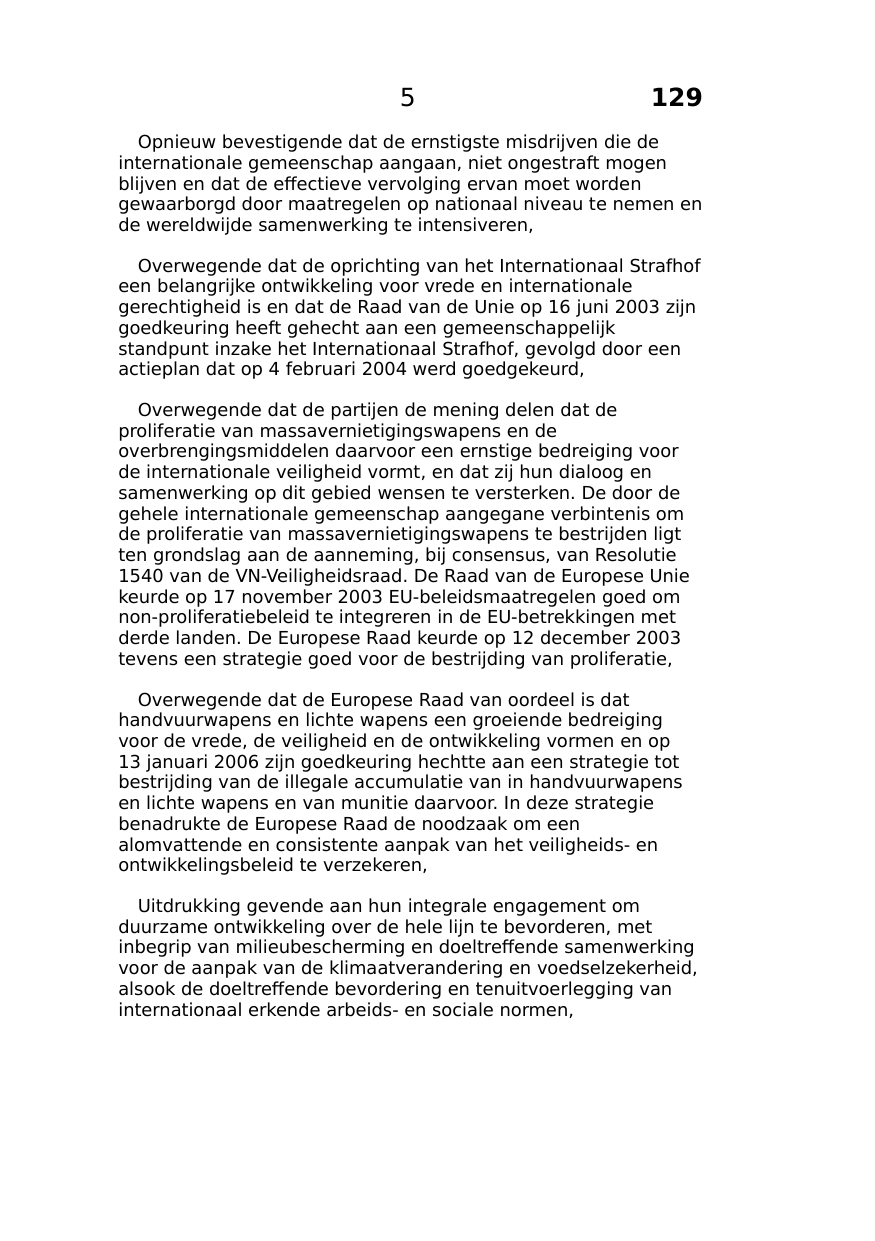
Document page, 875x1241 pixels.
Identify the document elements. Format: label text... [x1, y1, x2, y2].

text Uitdrukking gevende aan hun integrale engagement om duurzame ontwikkeling over de hele lijn te bevorderen, met inbegrip van milieubescherming en doeltreffende samenwerking voor de aanpak van de klimaatverandering en voedselzekerheid, alsook de doeltreffende bevordering en tenuitvoerlegging van internationaal erkende arbeids- en sociale normen, [118, 896, 703, 1020]
text Opnieuw bevestigende dat de ernstigste misdrijven die de internationale gemeenschap aangaan, niet ongestraft mogen blijven en dat de effectieve vervolging ervan moet worden gewaarborgd door maatregelen op nationaal niveau te nemen en de wereldwijde samenwerking te intensiveren, [118, 132, 703, 236]
text Overwegende dat de oprichting van het Internationaal Strafhof een belangrijke ontwikkeling voor vrede en internationale gerechtigheid is en dat de Raad van de Unie op 16 juni 2003 zijn goedkeuring heeft gehecht aan een gemeenschappelijk standpunt inzake het Internationaal Strafhof, gevolgd door een actieplan dat op 4 februari 2004 werd goedgekeurd, [118, 256, 703, 380]
text Overwegende dat de Europese Raad van oordeel is dat handvuurwapens en lichte wapens een groeiende bedreiging voor de vrede, de veiligheid en de ontwikkeling vormen en op 13 januari 2006 zijn goedkeuring hechtte aan een strategie tot bestrijding van de illegale accumulatie van in handvuurwapens en lichte wapens en van munitie daarvoor. In deze strategie benadrukte de Europese Raad de noodzaak om een alomvattende en consistente aanpak van het veiligheids- en ontwikkelingsbeleid te verzekeren, [118, 689, 703, 876]
text Overwegende dat de partijen de mening delen dat de proliferatie van massavernietigingswapens en de overbrengingsmiddelen daarvoor een ernstige bedreiging voor de internationale veiligheid vormt, en dat zij hun dialoog en samenwerking op dit gebied wensen te versterken. De door de gehele internationale gemeenschap aangegane verbintenis om de proliferatie van massavernietigingswapens te bestrijden ligt ten grondslag aan de aanneming, bij consensus, van Resolutie 1540 van de VN-Veiligheidsraad. De Raad van de Europese Unie keurde op 17 november 2003 EU-beleidsmaatregelen goed om non-proliferatiebeleid te integreren in de EU-betrekkingen met derde landen. De Europese Raad keurde op 12 december 2003 tevens een strategie goed voor de bestrijding van proliferatie, [118, 400, 703, 669]
